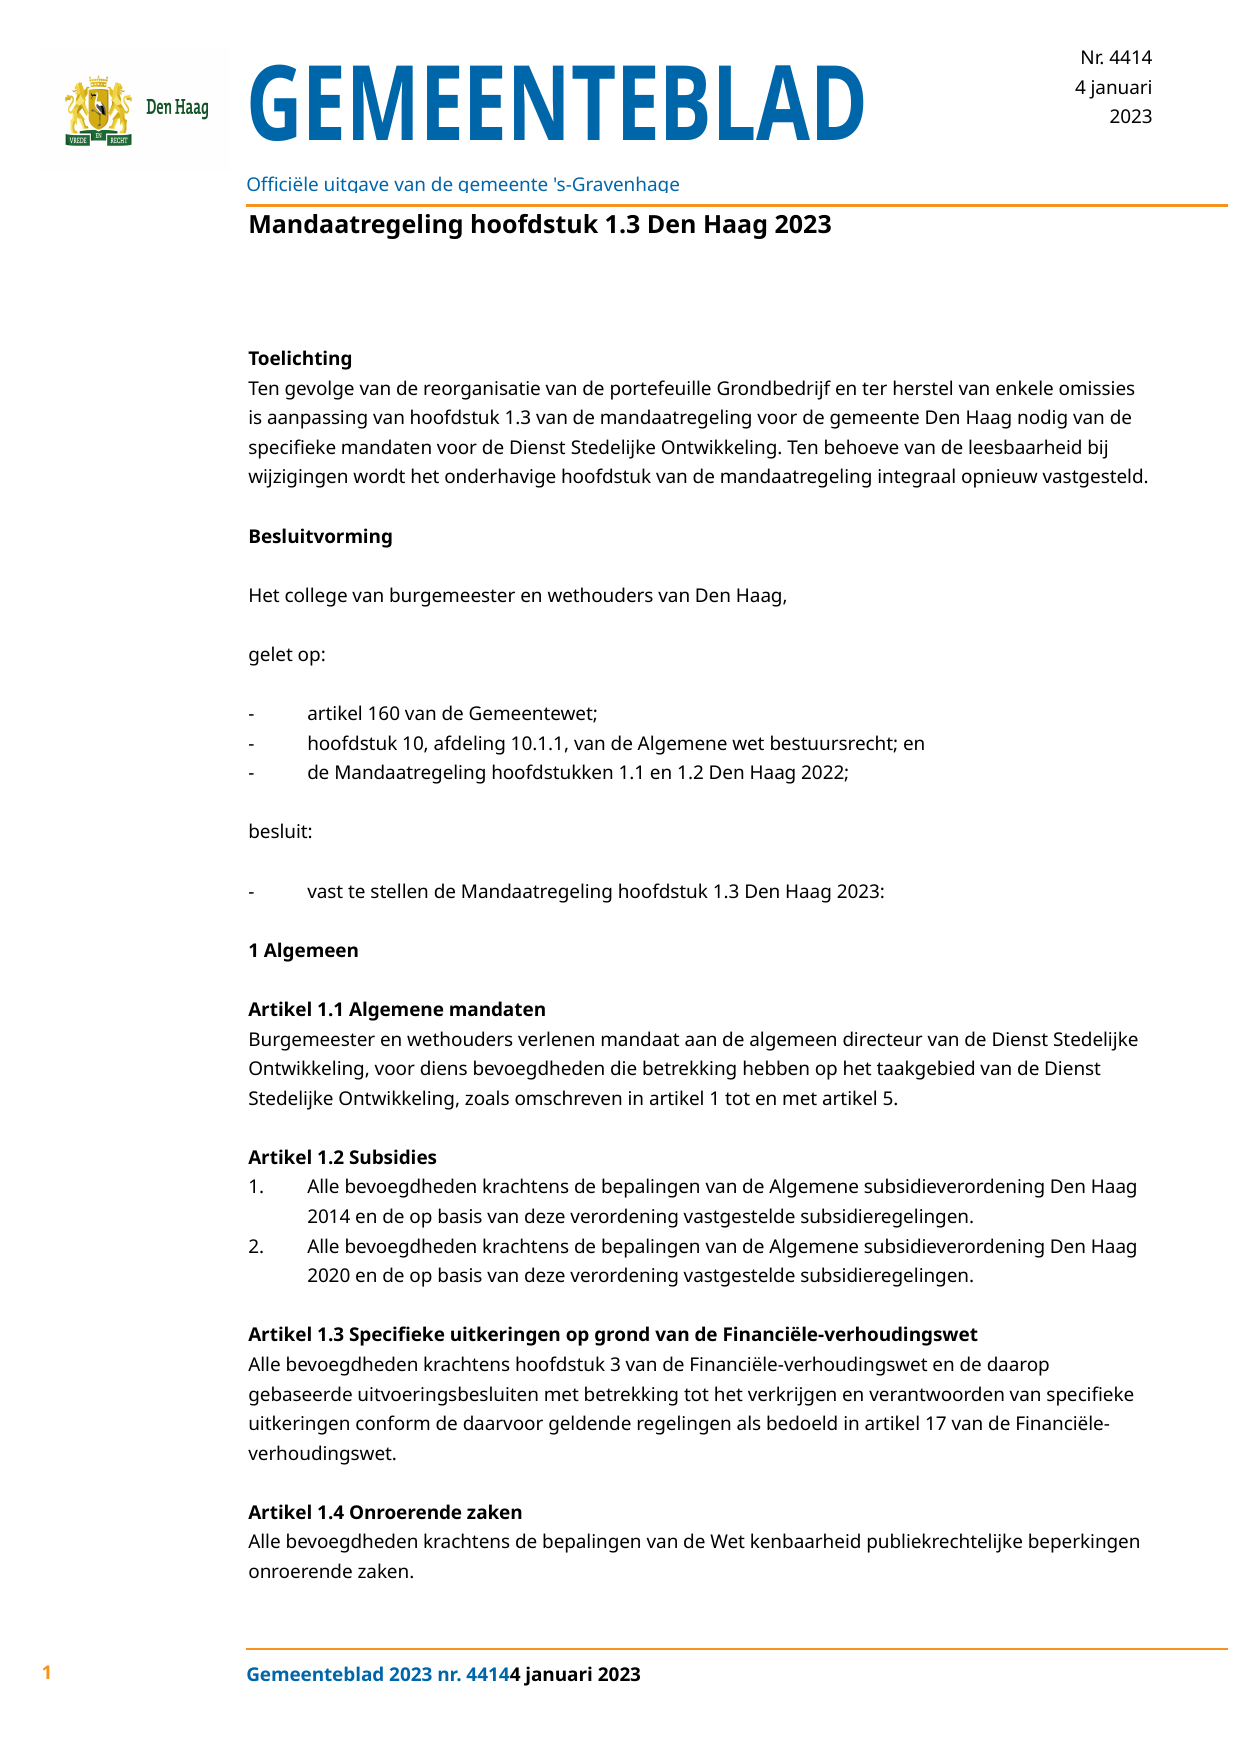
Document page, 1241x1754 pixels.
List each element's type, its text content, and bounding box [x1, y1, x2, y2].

text Artikel 1.2 Subsidies [248, 1144, 1152, 1170]
picture [41, 47, 231, 172]
list Alle bevoegdheden krachtens de bepalingen van de Algemene subsidieverordening Den Haag 2014 en de op basis van deze verordening vastgestelde subsidieregelingen. [248, 1174, 1152, 1229]
text Alle bevoegdheden krachtens hoofdstuk 3 van de Financiële-verhoudingswet en de daarop gebaseerde uitvoeringsbesluiten met betrekking tot het verkrijgen en verantwoorden van specifieke uitkeringen conform de daarvoor geldende regelingen als bedoeld in artikel 17 van de Financiële-verhoudingswet. [248, 1351, 1152, 1466]
text gelet op: [248, 641, 1152, 667]
list vast te stellen de Mandaatregeling hoofdstuk 1.3 Den Haag 2023: [248, 878, 1152, 903]
text Burgemeester en wethouders verlenen mandaat aan de algemeen directeur van de Dienst Stedelijke Ontwikkeling, voor diens bevoegdheden die betrekking hebben op het taakgebied van de Dienst Stedelijke Ontwikkeling, zoals omschreven in artikel 1 tot en met artikel 5. [248, 1026, 1152, 1111]
list artikel 160 van de Gemeentewet; [248, 700, 1152, 726]
text Mandaatregeling hoofdstuk 1.3 Den Haag 2023 [248, 207, 1152, 241]
text Artikel 1.4 Onroerende zaken [248, 1499, 1152, 1525]
text Ten gevolge van de reorganisatie van de portefeuille Grondbedrijf en ter herstel van enkele omissies is aanpassing van hoofdstuk 1.3 van de mandaatregeling voor de gemeente Den Haag nodig van de specifieke mandaten voor de Dienst Stedelijke Ontwikkeling. Ten behoeve van de leesbaarheid bij wijzigingen wordt het onderhavige hoofdstuk van de mandaatregeling integraal opnieuw vastgesteld. [248, 375, 1152, 489]
text Toelichting [248, 345, 1152, 371]
list hoofdstuk 10, afdeling 10.1.1, van de Algemene wet bestuursrecht; en [248, 730, 1152, 756]
text Artikel 1.3 Specifieke uitkeringen op grond van de Financiële-verhoudingswet [248, 1322, 1152, 1347]
list Alle bevoegdheden krachtens de bepalingen van de Algemene subsidieverordening Den Haag 2020 en de op basis van deze verordening vastgestelde subsidieregelingen. [248, 1233, 1152, 1288]
text Artikel 1.1 Algemene mandaten [248, 996, 1152, 1022]
text besluit: [248, 819, 1152, 844]
list de Mandaatregeling hoofdstukken 1.1 en 1.2 Den Haag 2022; [248, 759, 1152, 785]
text Alle bevoegdheden krachtens de bepalingen van de Wet kenbaarheid publiekrechtelijke beperkingen onroerende zaken. [248, 1529, 1152, 1584]
text Het college van burgemeester en wethouders van Den Haag, [248, 582, 1152, 608]
text Besluitvorming [248, 523, 1152, 548]
text 1 Algemeen [248, 937, 1152, 963]
